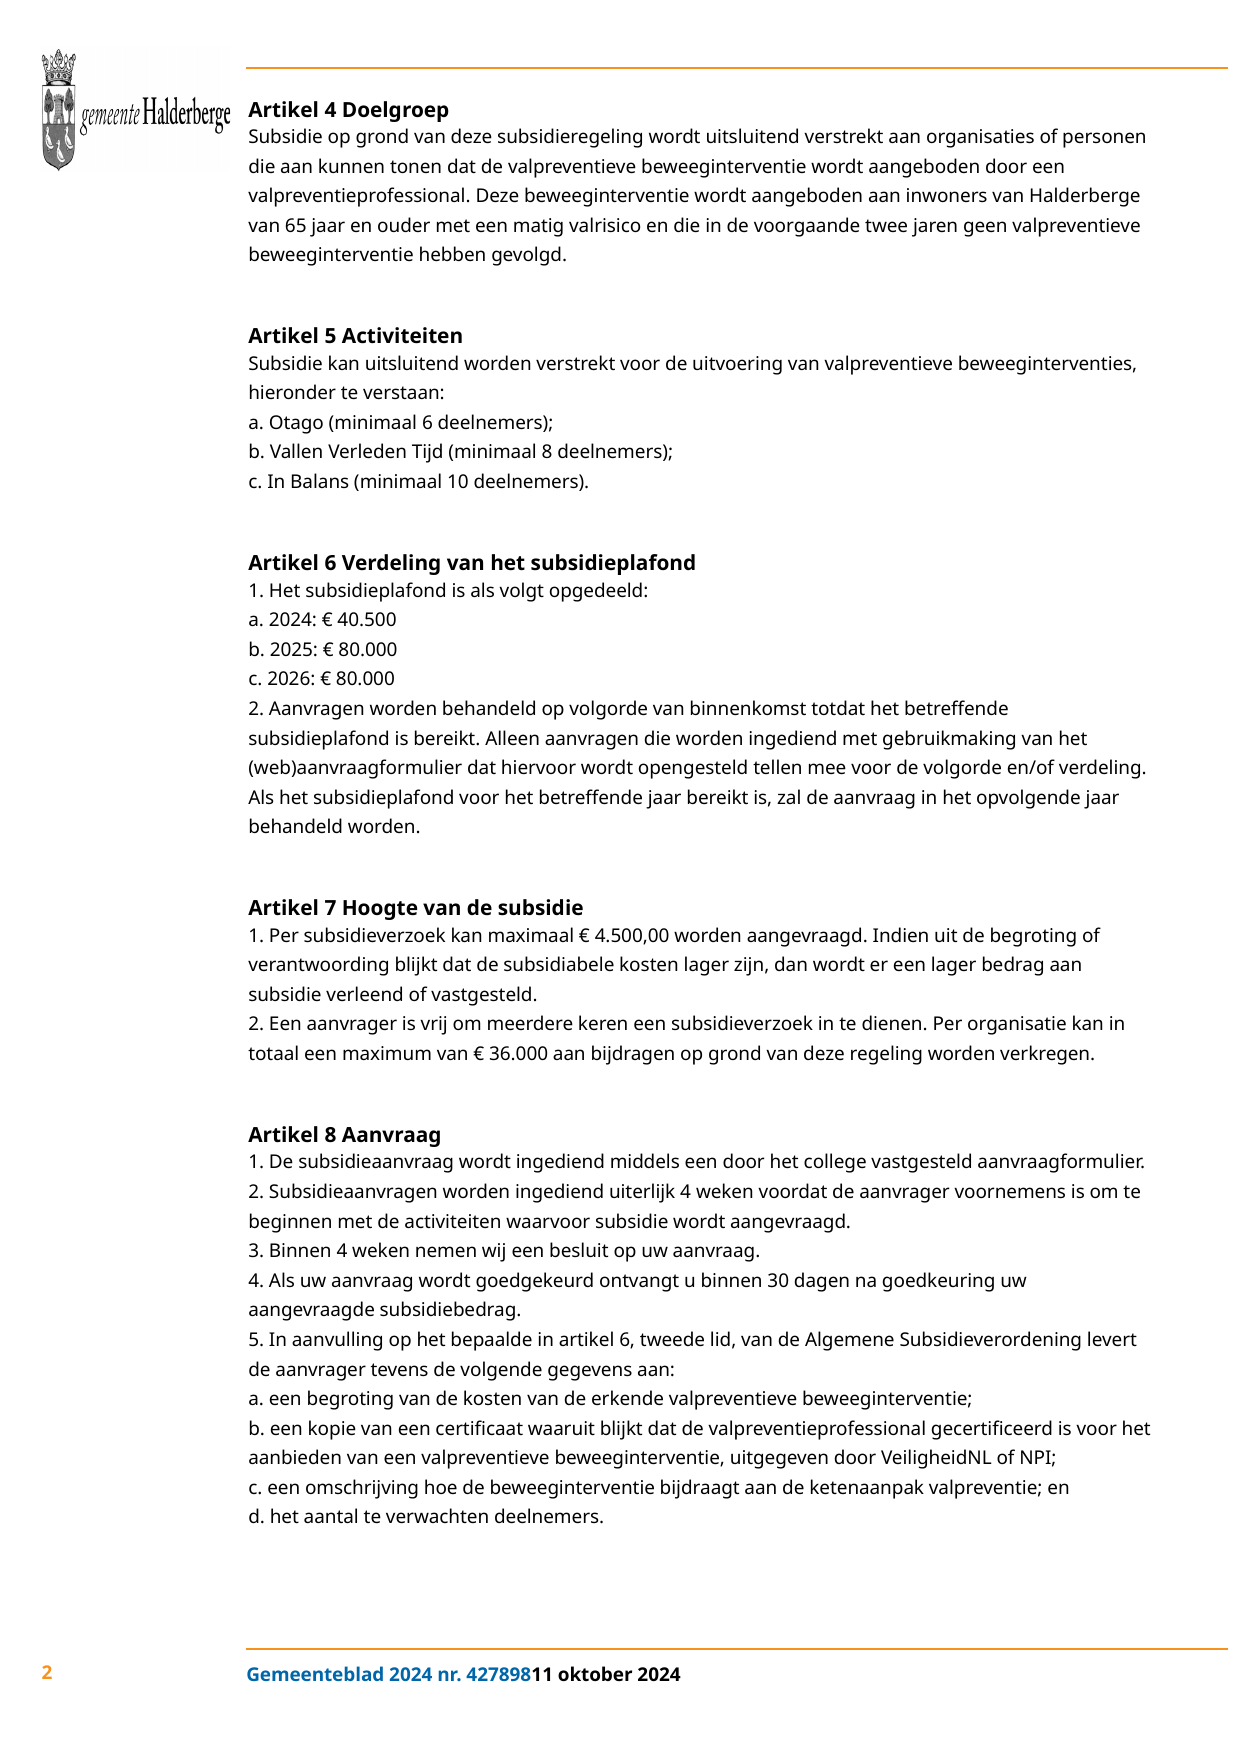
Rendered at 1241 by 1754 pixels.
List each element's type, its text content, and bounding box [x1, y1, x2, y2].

text 1. De subsidieaanvraag wordt ingediend middels een door het college vastgesteld aanvraagformulier. [248, 1149, 1152, 1174]
text b. een kopie van een certificaat waaruit blijkt dat de valpreventieprofessional gecertificeerd is voor het aanbieden van een valpreventieve beweeginterventie, uitgegeven door VeiligheidNL of NPI; [248, 1415, 1152, 1470]
text a. Otago (minimaal 6 deelnemers); [248, 409, 1152, 435]
text Artikel 7 Hoogte van de subsidie [248, 893, 1152, 922]
text c. In Balans (minimaal 10 deelnemers). [248, 468, 1152, 494]
text 3. Binnen 4 weken nemen wij een besluit op uw aanvraag. [248, 1237, 1152, 1263]
text b. 2025: € 80.000 [248, 636, 1152, 662]
text 2. Aanvragen worden behandeld op volgorde van binnenkomst totdat het betreffende subsidieplafond is bereikt. Alleen aanvragen die worden ingediend met gebruikmaking van het (web)aanvraagformulier dat hiervoor wordt opengesteld tellen mee voor de volgorde en/of verdeling. Als het subsidieplafond voor het betreffende jaar bereikt is, zal de aanvraag in het opvolgende jaar behandeld worden. [248, 695, 1152, 839]
text 5. In aanvulling op het bepaalde in artikel 6, tweede lid, van de Algemene Subsidieverordening levert de aanvrager tevens de volgende gegevens aan: [248, 1326, 1152, 1381]
text c. een omschrijving hoe de beweeginterventie bijdraagt aan de ketenaanpak valpreventie; en [248, 1474, 1152, 1500]
text 2. Subsidieaanvragen worden ingediend uiterlijk 4 weken voordat de aanvrager voornemens is om te beginnen met de activiteiten waarvoor subsidie wordt aangevraagd. [248, 1178, 1152, 1233]
text a. een begroting van de kosten van de erkende valpreventieve beweeginterventie; [248, 1385, 1152, 1411]
text Artikel 8 Aanvraag [248, 1120, 1152, 1149]
text 2. Een aanvrager is vrij om meerdere keren een subsidieverzoek in te dienen. Per organisatie kan in totaal een maximum van € 36.000 aan bijdragen op grond van deze regeling worden verkregen. [248, 1011, 1152, 1066]
text Subsidie op grond van deze subsidieregeling wordt uitsluitend verstrekt aan organisaties of personen die aan kunnen tonen dat de valpreventieve beweeginterventie wordt aangeboden door een valpreventieprofessional. Deze beweeginterventie wordt aangeboden aan inwoners van Halderberge van 65 jaar en ouder met een matig valrisico en die in de voorgaande twee jaren geen valpreventieve beweeginterventie hebben gevolgd. [248, 123, 1152, 267]
text Artikel 6 Verdeling van het subsidieplafond [248, 548, 1152, 577]
text 4. Als uw aanvraag wordt goedgekeurd ontvangt u binnen 30 dagen na goedkeuring uw aangevraagde subsidiebedrag. [248, 1267, 1152, 1322]
text a. 2024: € 40.500 [248, 606, 1152, 632]
text 1. Per subsidieverzoek kan maximaal € 4.500,00 worden aangevraagd. Indien uit de begroting of verantwoording blijkt dat de subsidiabele kosten lager zijn, dan wordt er een lager bedrag aan subsidie verleend of vastgesteld. [248, 922, 1152, 1007]
text Subsidie kan uitsluitend worden verstrekt voor de uitvoering van valpreventieve beweeginterventies, hieronder te verstaan: [248, 350, 1152, 405]
text c. 2026: € 80.000 [248, 666, 1152, 691]
text b. Vallen Verleden Tijd (minimaal 8 deelnemers); [248, 439, 1152, 464]
text d. het aantal te verwachten deelnemers. [248, 1504, 1152, 1529]
text Artikel 4 Doelgroep [248, 95, 1152, 123]
text 1. Het subsidieplafond is als volgt opgedeeld: [248, 577, 1152, 602]
text Artikel 5 Activiteiten [248, 322, 1152, 350]
picture [41, 47, 231, 172]
